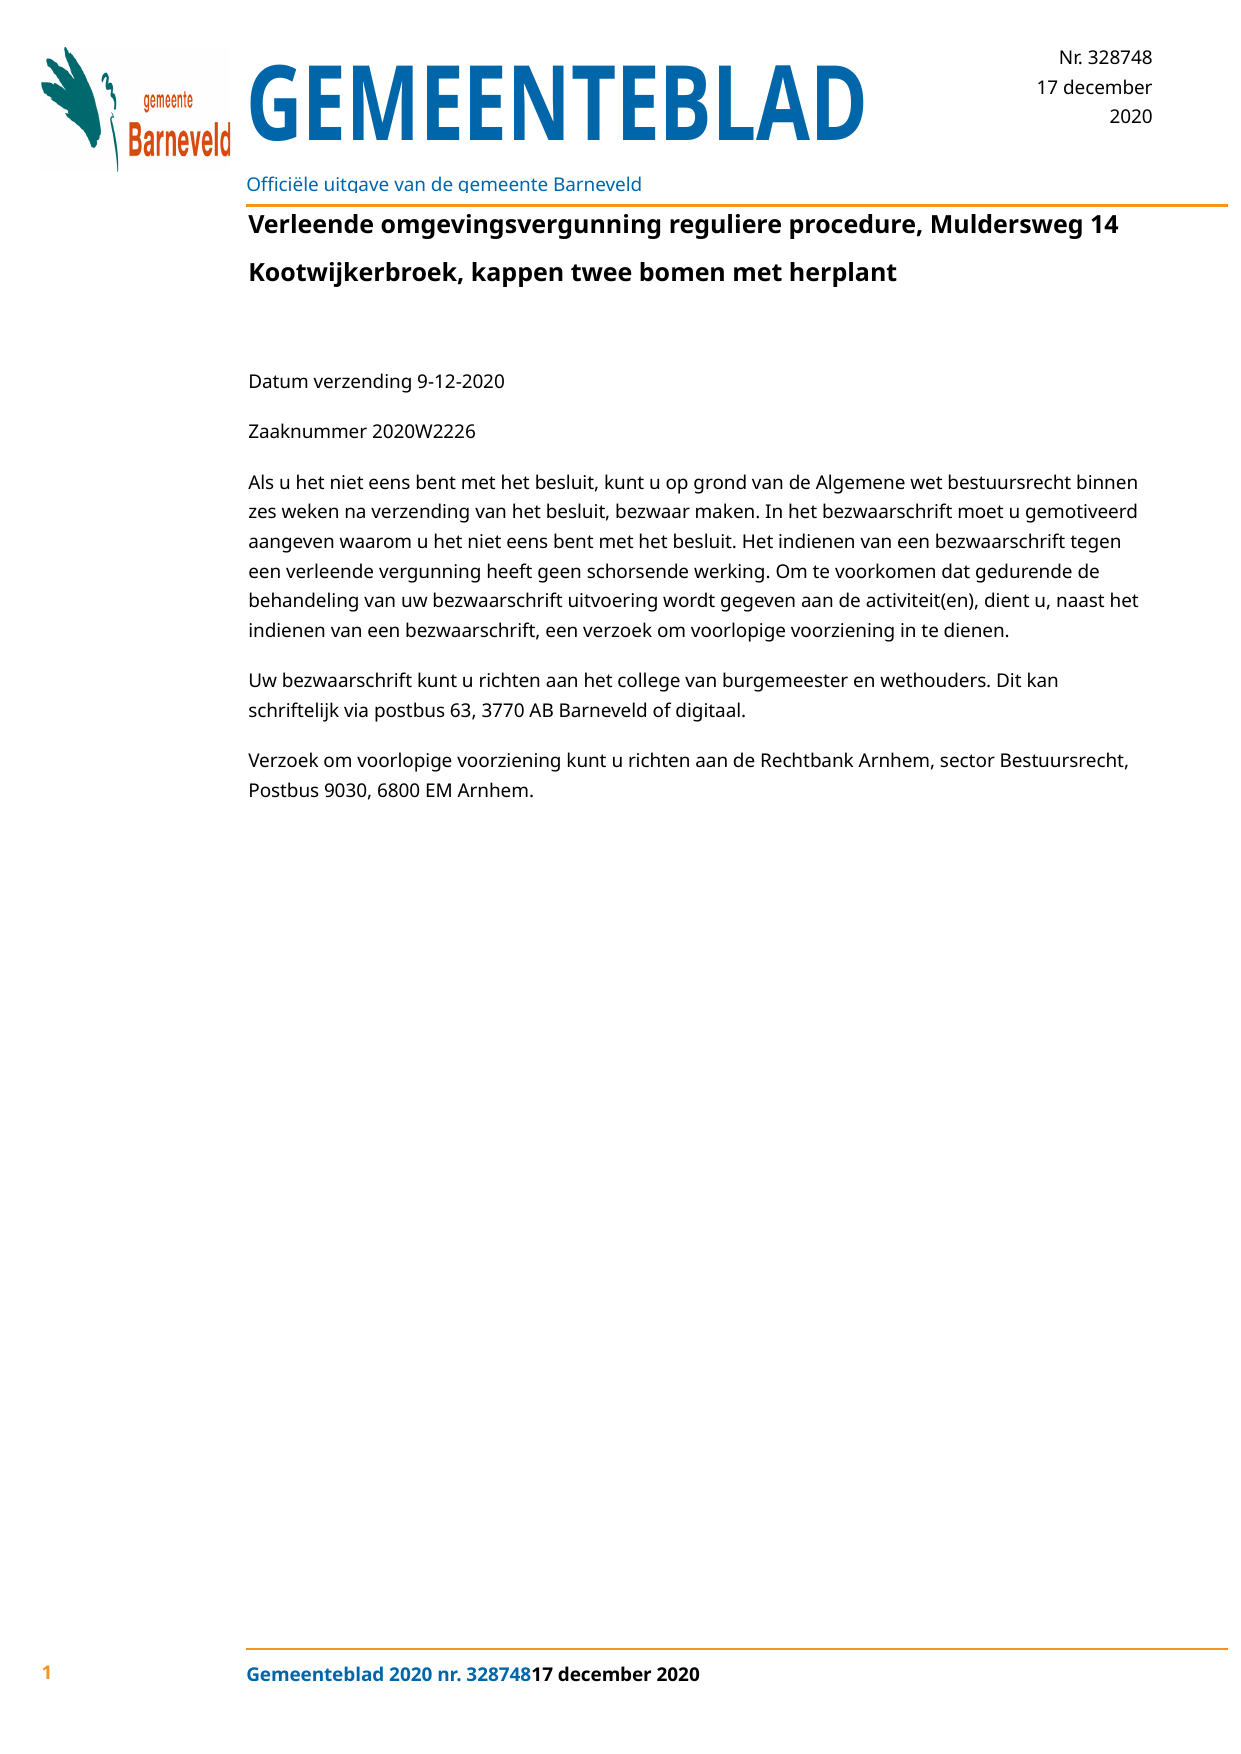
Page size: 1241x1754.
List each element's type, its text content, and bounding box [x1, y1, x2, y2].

text Als u het niet eens bent met het besluit, kunt u op grond van de Algemene wet bestuursrecht binnen zes weken na verzending van het besluit, bezwaar maken. In het bezwaarschrift moet u gemotiveerd aangeven waarom u het niet eens bent met het besluit. Het indienen van een bezwaarschrift tegen een verleende vergunning heeft geen schorsende werking. Om te voorkomen dat gedurende de behandeling van uw bezwaarschrift uitvoering wordt gegeven aan de activiteit(en), dient u, naast het indienen van een bezwaarschrift, een verzoek om voorlopige voorziening in te dienen. [248, 469, 1152, 643]
text Zaaknummer 2020W2226 [248, 419, 1152, 444]
text Verleende omgevingsvergunning reguliere procedure, Muldersweg 14 Kootwijkerbroek, kappen twee bomen met herplant [248, 207, 1152, 288]
text Datum verzending 9-12-2020 [248, 368, 1152, 394]
text Verzoek om voorlopige voorziening kunt u richten aan de Rechtbank Arnhem, sector Bestuursrecht, Postbus 9030, 6800 EM Arnhem. [248, 747, 1152, 803]
text Uw bezwaarschrift kunt u richten aan het college van burgemeester en wethouders. Dit kan schriftelijk via postbus 63, 3770 AB Barneveld of digitaal. [248, 667, 1152, 723]
picture [41, 47, 231, 172]
